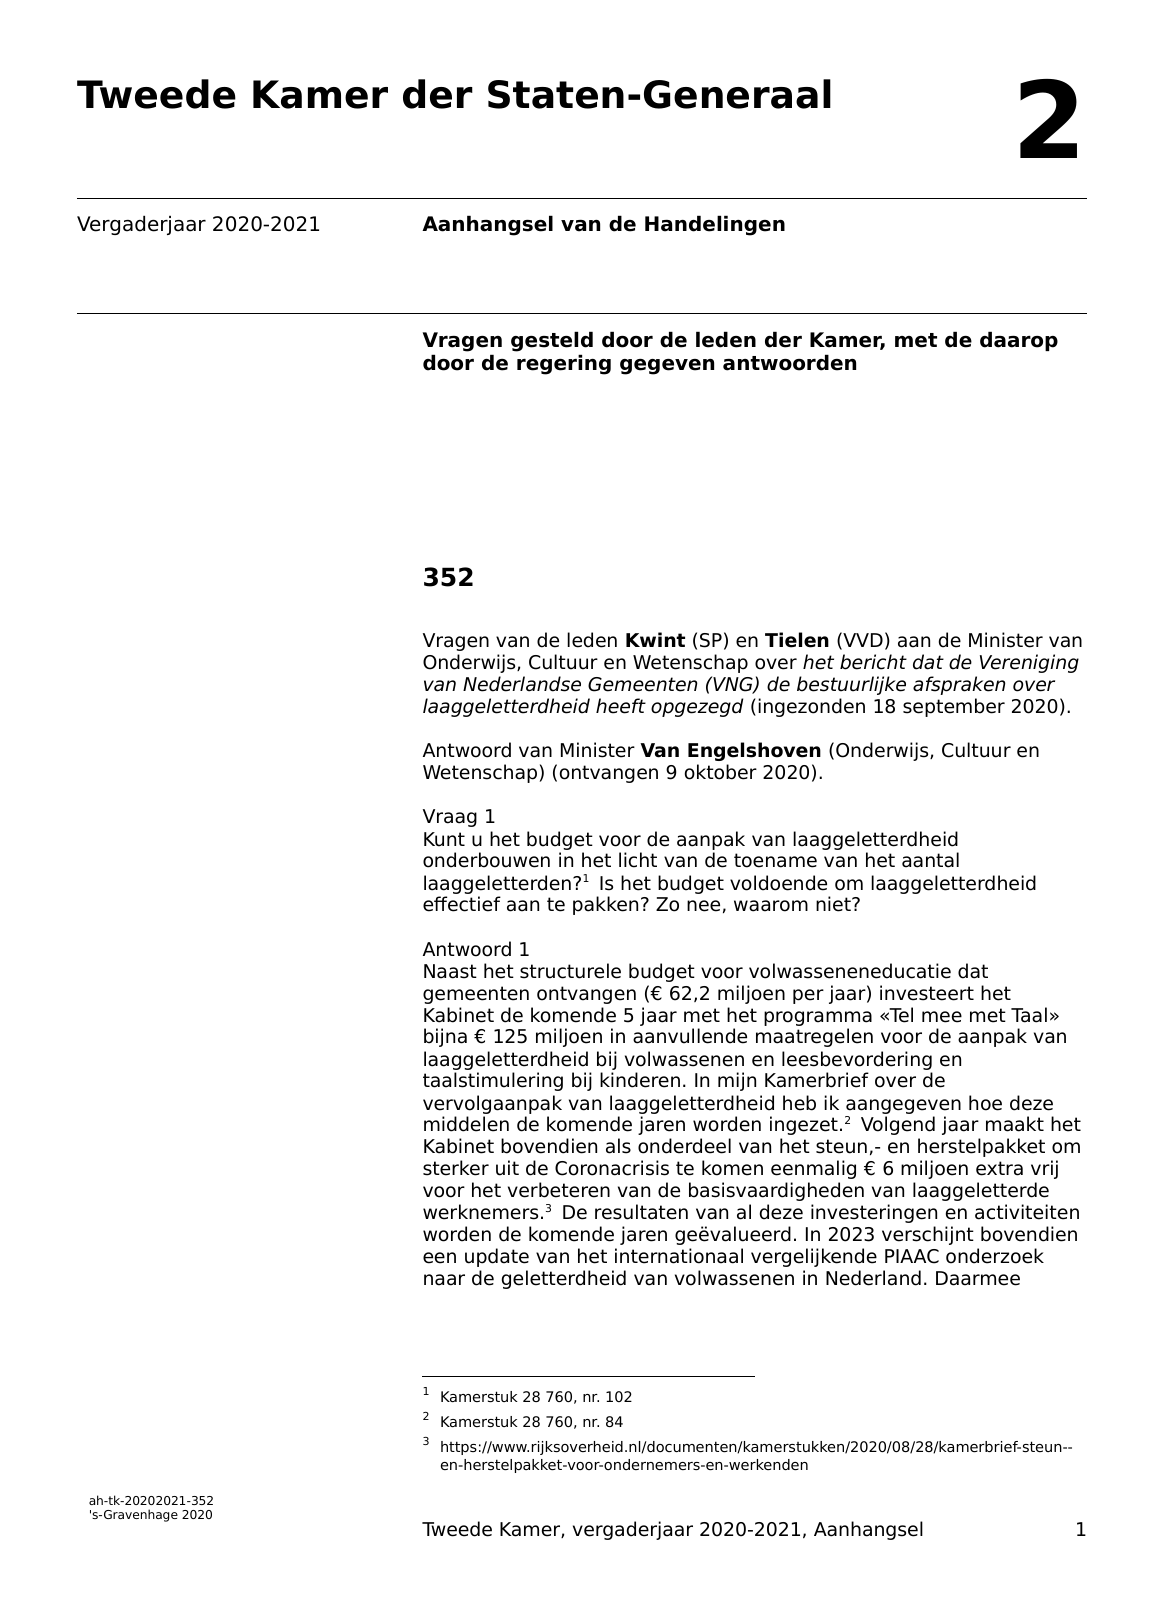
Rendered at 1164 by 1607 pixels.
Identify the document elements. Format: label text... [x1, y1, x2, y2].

table_header Tweede Kamer der Staten-Generaal [77, 59, 886, 198]
text https://www.rijksoverheid.nl/documenten/kamerstukken/2020/08/28/kamerbrief-steun--en-herstelpakket-voor-ondernemers-en-werkenden [422, 1435, 1087, 1474]
text 's-Gravenhage 2020 [88, 1508, 323, 1522]
table_cell Vergaderjaar 2020-2021 [77, 199, 422, 313]
text Vragen van de leden Kwint (SP) en Tielen (VVD) aan de Minister van Onderwijs, Cultuur en Wetenschap over het bericht dat de Vereniging van Nederlandse Gemeenten (VNG) de bestuurlijke afspraken over laaggeletterdheid heeft opgezegd (ingezonden 18 september 2020). [422, 630, 1087, 718]
table_header 2 [886, 59, 1087, 198]
table_cell Vragen gesteld door de leden der Kamer, met de daarop door de regering gegeven antwoorden [422, 314, 1087, 375]
text Kamerstuk 28 760, nr. 84 [422, 1410, 1087, 1432]
text Kamerstuk 28 760, nr. 102 [422, 1385, 1087, 1407]
text ah-tk-20202021-352 [88, 1494, 323, 1508]
text Antwoord van Minister Van Engelshoven (Onderwijs, Cultuur en Wetenschap) (ontvangen 9 oktober 2020). [422, 740, 1087, 784]
text Kunt u het budget voor de aanpak van laaggeletterdheid onderbouwen in het licht van de toename van het aantal laaggeletterden? Is het budget voldoende om laaggeletterdheid effectief aan te pakken? Zo nee, waarom niet? [422, 828, 1087, 916]
text Antwoord 1 [422, 938, 1087, 961]
text 352 [422, 563, 1087, 592]
text Vraag 1 [422, 806, 1087, 828]
text Naast het structurele budget voor volwasseneneducatie dat gemeenten ontvangen (€ 62,2 miljoen per jaar) investeert het Kabinet de komende 5 jaar met het programma «Tel mee met Taal» bijna € 125 miljoen in aanvullende maatregelen voor de aanpak van laaggeletterdheid bij volwassenen en leesbevordering en taalstimulering bij kinderen. In mijn Kamerbrief over de vervolgaanpak van laaggeletterdheid heb ik aangegeven hoe deze middelen de komende jaren worden ingezet. Volgend jaar maakt het Kabinet bovendien als onderdeel van het steun,- en herstelpakket om sterker uit de Coronacrisis te komen eenmalig € 6 miljoen extra vrij voor het verbeteren van de basisvaardigheden van laaggeletterde werknemers. De resultaten van al deze investeringen en activiteiten worden de komende jaren geëvalueerd. In 2023 verschijnt bovendien een update van het internationaal vergelijkende PIAAC onderzoek naar de geletterdheid van volwassenen in Nederland. Daarmee [422, 961, 1087, 1290]
table_cell [77, 314, 422, 375]
table_cell Aanhangsel van de Handelingen [422, 199, 1087, 313]
